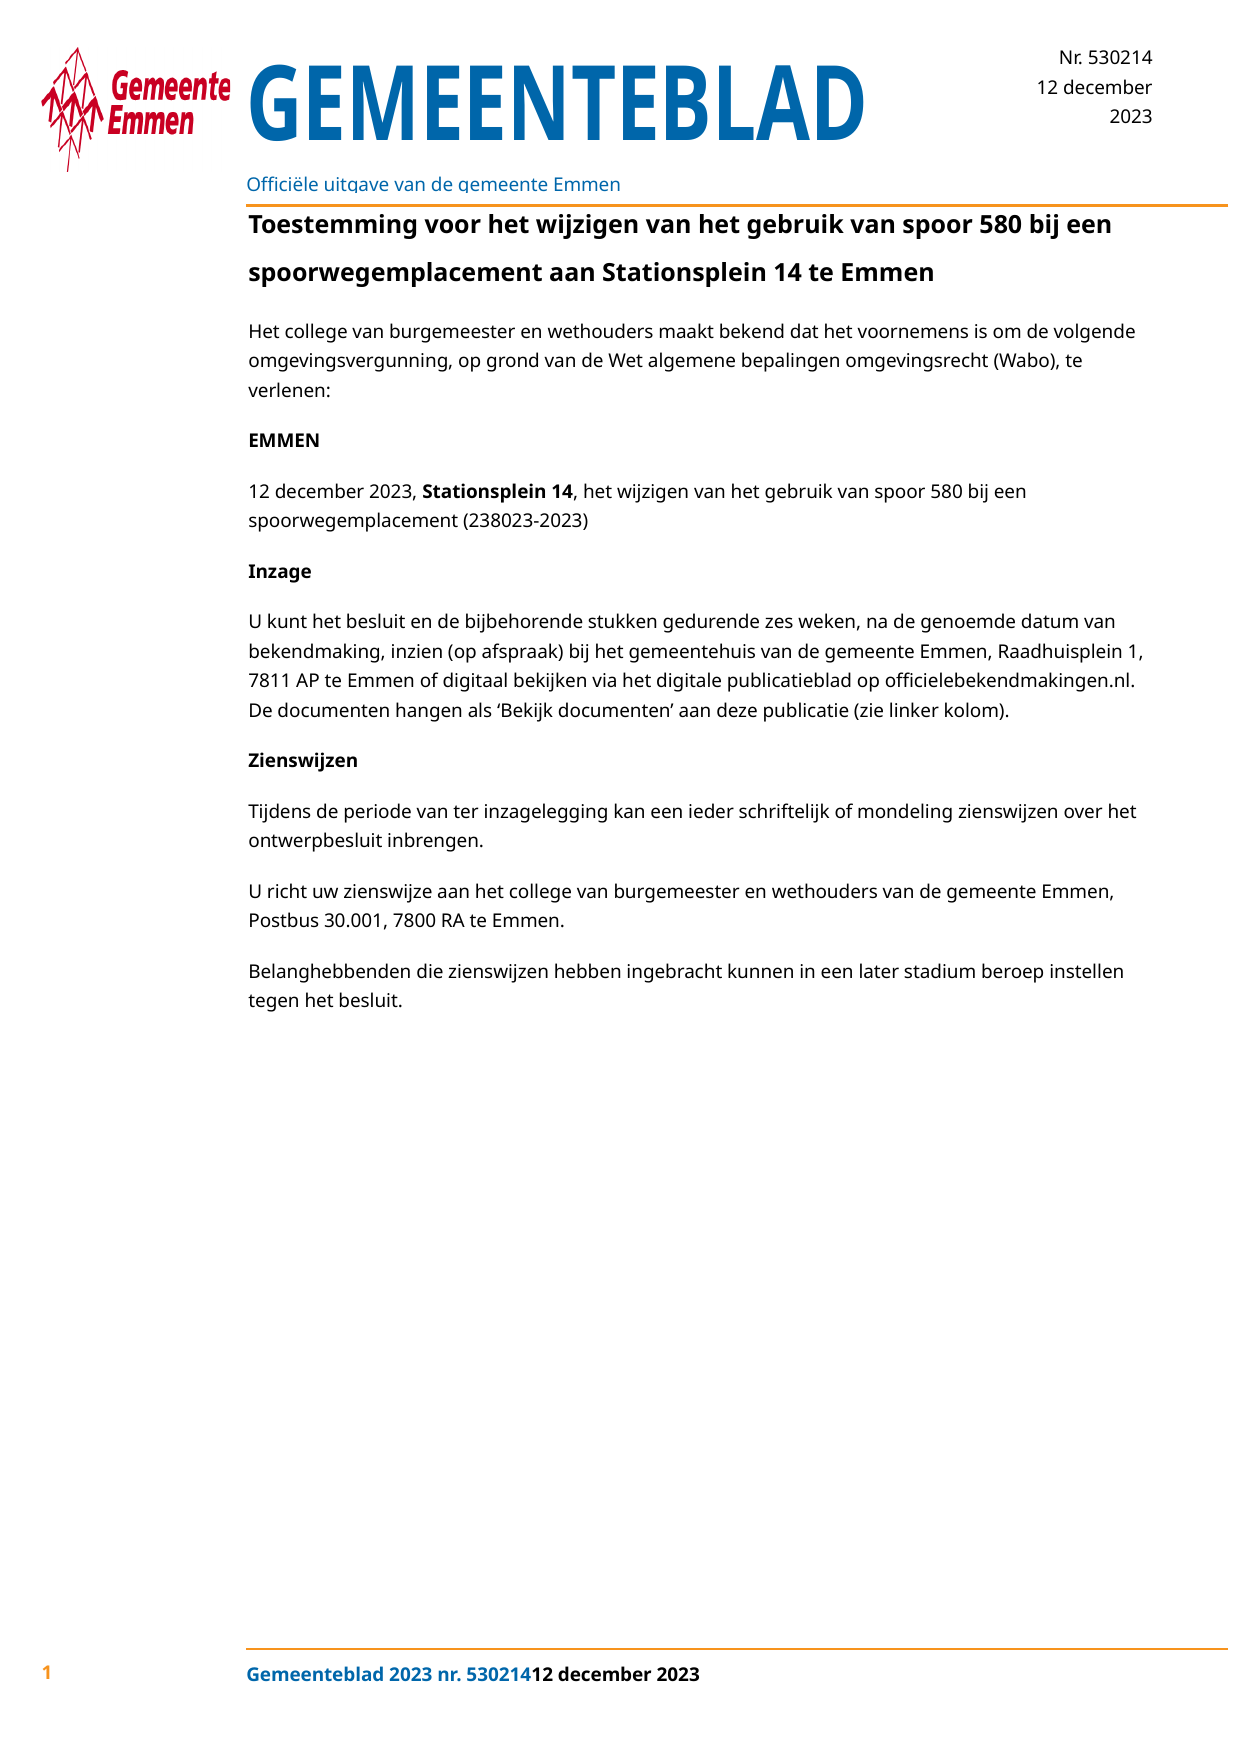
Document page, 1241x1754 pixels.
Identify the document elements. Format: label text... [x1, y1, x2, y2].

picture [41, 47, 231, 172]
text Zienswijzen [248, 747, 1152, 773]
text U richt uw zienswijze aan het college van burgemeester en wethouders van de gemeente Emmen, Postbus 30.001, 7800 RA te Emmen. [248, 878, 1152, 933]
text 12 december 2023, Stationsplein 14, het wijzigen van het gebruik van spoor 580 bij een spoorwegemplacement (238023-2023) [248, 478, 1152, 533]
text Het college van burgemeester en wethouders maakt bekend dat het voornemens is om de volgende omgevingsvergunning, op grond van de Wet algemene bepalingen omgevingsrecht (Wabo), te verlenen: [248, 318, 1152, 403]
text Belanghebbenden die zienswijzen hebben ingebracht kunnen in een later stadium beroep instellen tegen het besluit. [248, 958, 1152, 1013]
text Toestemming voor het wijzigen van het gebruik van spoor 580 bij een spoorwegemplacement aan Stationsplein 14 te Emmen [248, 207, 1152, 288]
text U kunt het besluit en de bijbehorende stukken gedurende zes weken, na de genoemde datum van bekendmaking, inzien (op afspraak) bij het gemeentehuis van de gemeente Emmen, Raadhuisplein 1, 7811 AP te Emmen of digitaal bekijken via het digitale publicatieblad op officielebekendmakingen.nl. De documenten hangen als ‘Bekijk documenten’ aan deze publicatie (zie linker kolom). [248, 608, 1152, 723]
text EMMEN [248, 427, 1152, 453]
text Inzage [248, 558, 1152, 584]
text Tijdens de periode van ter inzagelegging kan een ieder schriftelijk of mondeling zienswijzen over het ontwerpbesluit inbrengen. [248, 798, 1152, 853]
